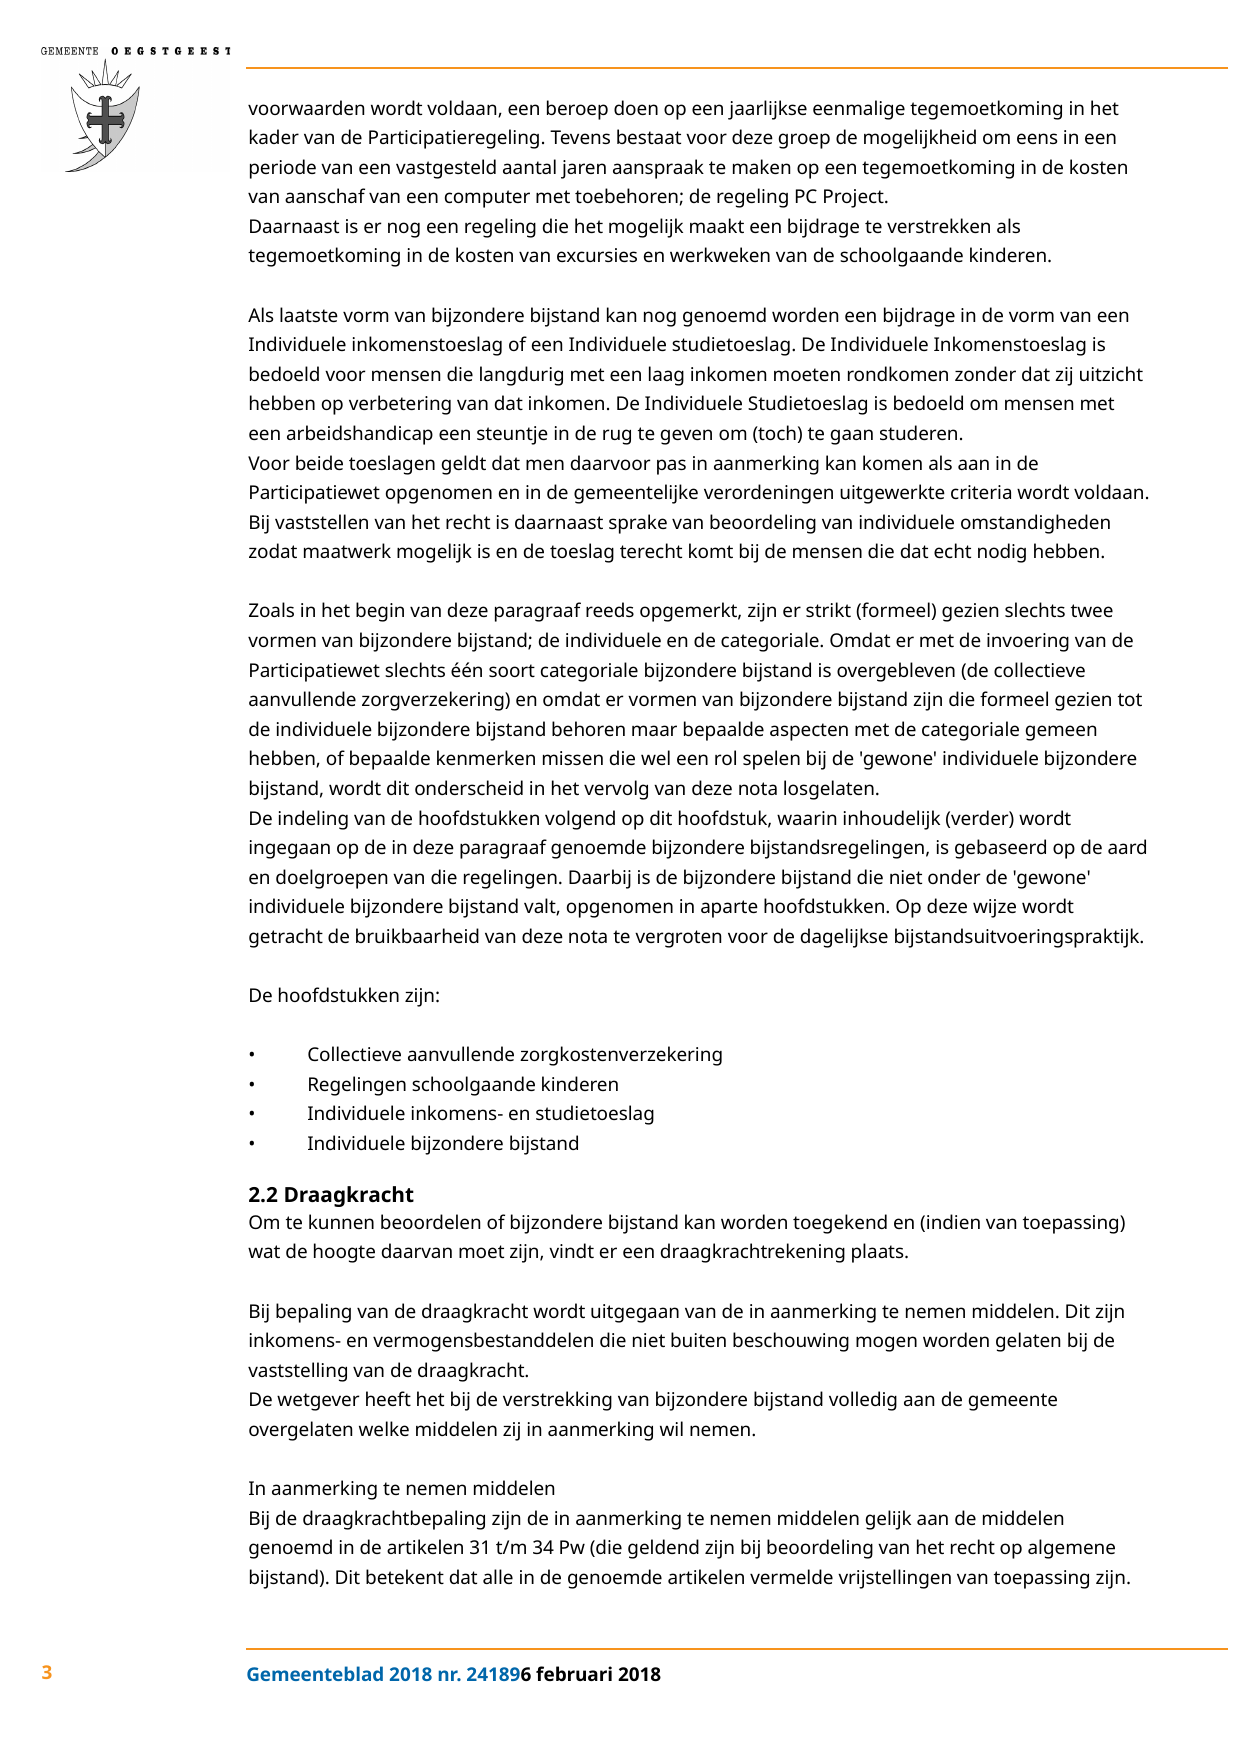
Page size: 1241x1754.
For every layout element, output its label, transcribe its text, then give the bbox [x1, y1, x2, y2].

text In aanmerking te nemen middelen [248, 1475, 1152, 1501]
text Bij de draagkrachtbepaling zijn de in aanmerking te nemen middelen gelijk aan de middelen genoemd in de artikelen 31 t/m 34 Pw (die geldend zijn bij beoordeling van het recht op algemene bijstand). Dit betekent dat alle in de genoemde artikelen vermelde vrijstellingen van toepassing zijn. [248, 1505, 1152, 1590]
list Individuele bijzondere bijstand [248, 1130, 1152, 1156]
list Collectieve aanvullende zorgkostenverzekering [248, 1041, 1152, 1067]
text Als laatste vorm van bijzondere bijstand kan nog genoemd worden een bijdrage in de vorm van een Individuele inkomenstoeslag of een Individuele studietoeslag. De Individuele Inkomenstoeslag is bedoeld voor mensen die langdurig met een laag inkomen moeten rondkomen zonder dat zij uitzicht hebben op verbetering van dat inkomen. De Individuele Studietoeslag is bedoeld om mensen met een arbeidshandicap een steuntje in de rug te geven om (toch) te gaan studeren. [248, 302, 1152, 446]
text De wetgever heeft het bij de verstrekking van bijzondere bijstand volledig aan de gemeente overgelaten welke middelen zij in aanmerking wil nemen. [248, 1387, 1152, 1442]
text Daarnaast is er nog een regeling die het mogelijk maakt een bijdrage te verstrekken als tegemoetkoming in de kosten van excursies en werkweken van de schoolgaande kinderen. [248, 213, 1152, 268]
text voorwaarden wordt voldaan, een beroep doen op een jaarlijkse eenmalige tegemoetkoming in het kader van de Participatieregeling. Tevens bestaat voor deze groep de mogelijkheid om eens in een periode van een vastgesteld aantal jaren aanspraak te maken op een tegemoetkoming in de kosten van aanschaf van een computer met toebehoren; de regeling PC Project. [248, 95, 1152, 209]
text Bij bepaling van de draagkracht wordt uitgegaan van de in aanmerking te nemen middelen. Dit zijn inkomens- en vermogensbestanddelen die niet buiten beschouwing mogen worden gelaten bij de vaststelling van de draagkracht. [248, 1298, 1152, 1383]
list Individuele inkomens- en studietoeslag [248, 1101, 1152, 1126]
text De hoofdstukken zijn: [248, 982, 1152, 1008]
text Om te kunnen beoordelen of bijzondere bijstand kan worden toegekend en (indien van toepassing) wat de hoogte daarvan moet zijn, vindt er een draagkrachtrekening plaats. [248, 1209, 1152, 1264]
text De indeling van de hoofdstukken volgend op dit hoofdstuk, waarin inhoudelijk (verder) wordt ingegaan op de in deze paragraaf genoemde bijzondere bijstandsregelingen, is gebaseerd op de aard en doelgroepen van die regelingen. Daarbij is de bijzondere bijstand die niet onder de 'gewone' individuele bijzondere bijstand valt, opgenomen in aparte hoofdstukken. Op deze wijze wordt getracht de bruikbaarheid van deze nota te vergroten voor de dagelijkse bijstandsuitvoeringspraktijk. [248, 805, 1152, 949]
text 2.2 Draagkracht [248, 1181, 1152, 1209]
text Zoals in het begin van deze paragraaf reeds opgemerkt, zijn er strikt (formeel) gezien slechts twee vormen van bijzondere bijstand; de individuele en de categoriale. Omdat er met de invoering van de Participatiewet slechts één soort categoriale bijzondere bijstand is overgebleven (de collectieve aanvullende zorgverzekering) en omdat er vormen van bijzondere bijstand zijn die formeel gezien tot de individuele bijzondere bijstand behoren maar bepaalde aspecten met de categoriale gemeen hebben, of bepaalde kenmerken missen die wel een rol spelen bij de 'gewone' individuele bijzondere bijstand, wordt dit onderscheid in het vervolg van deze nota losgelaten. [248, 598, 1152, 801]
text Voor beide toeslagen geldt dat men daarvoor pas in aanmerking kan komen als aan in de Participatiewet opgenomen en in de gemeentelijke verordeningen uitgewerkte criteria wordt voldaan. Bij vaststellen van het recht is daarnaast sprake van beoordeling van individuele omstandigheden zodat maatwerk mogelijk is en de toeslag terecht komt bij de mensen die dat echt nodig hebben. [248, 450, 1152, 564]
list Regelingen schoolgaande kinderen [248, 1071, 1152, 1097]
picture [41, 47, 231, 172]
